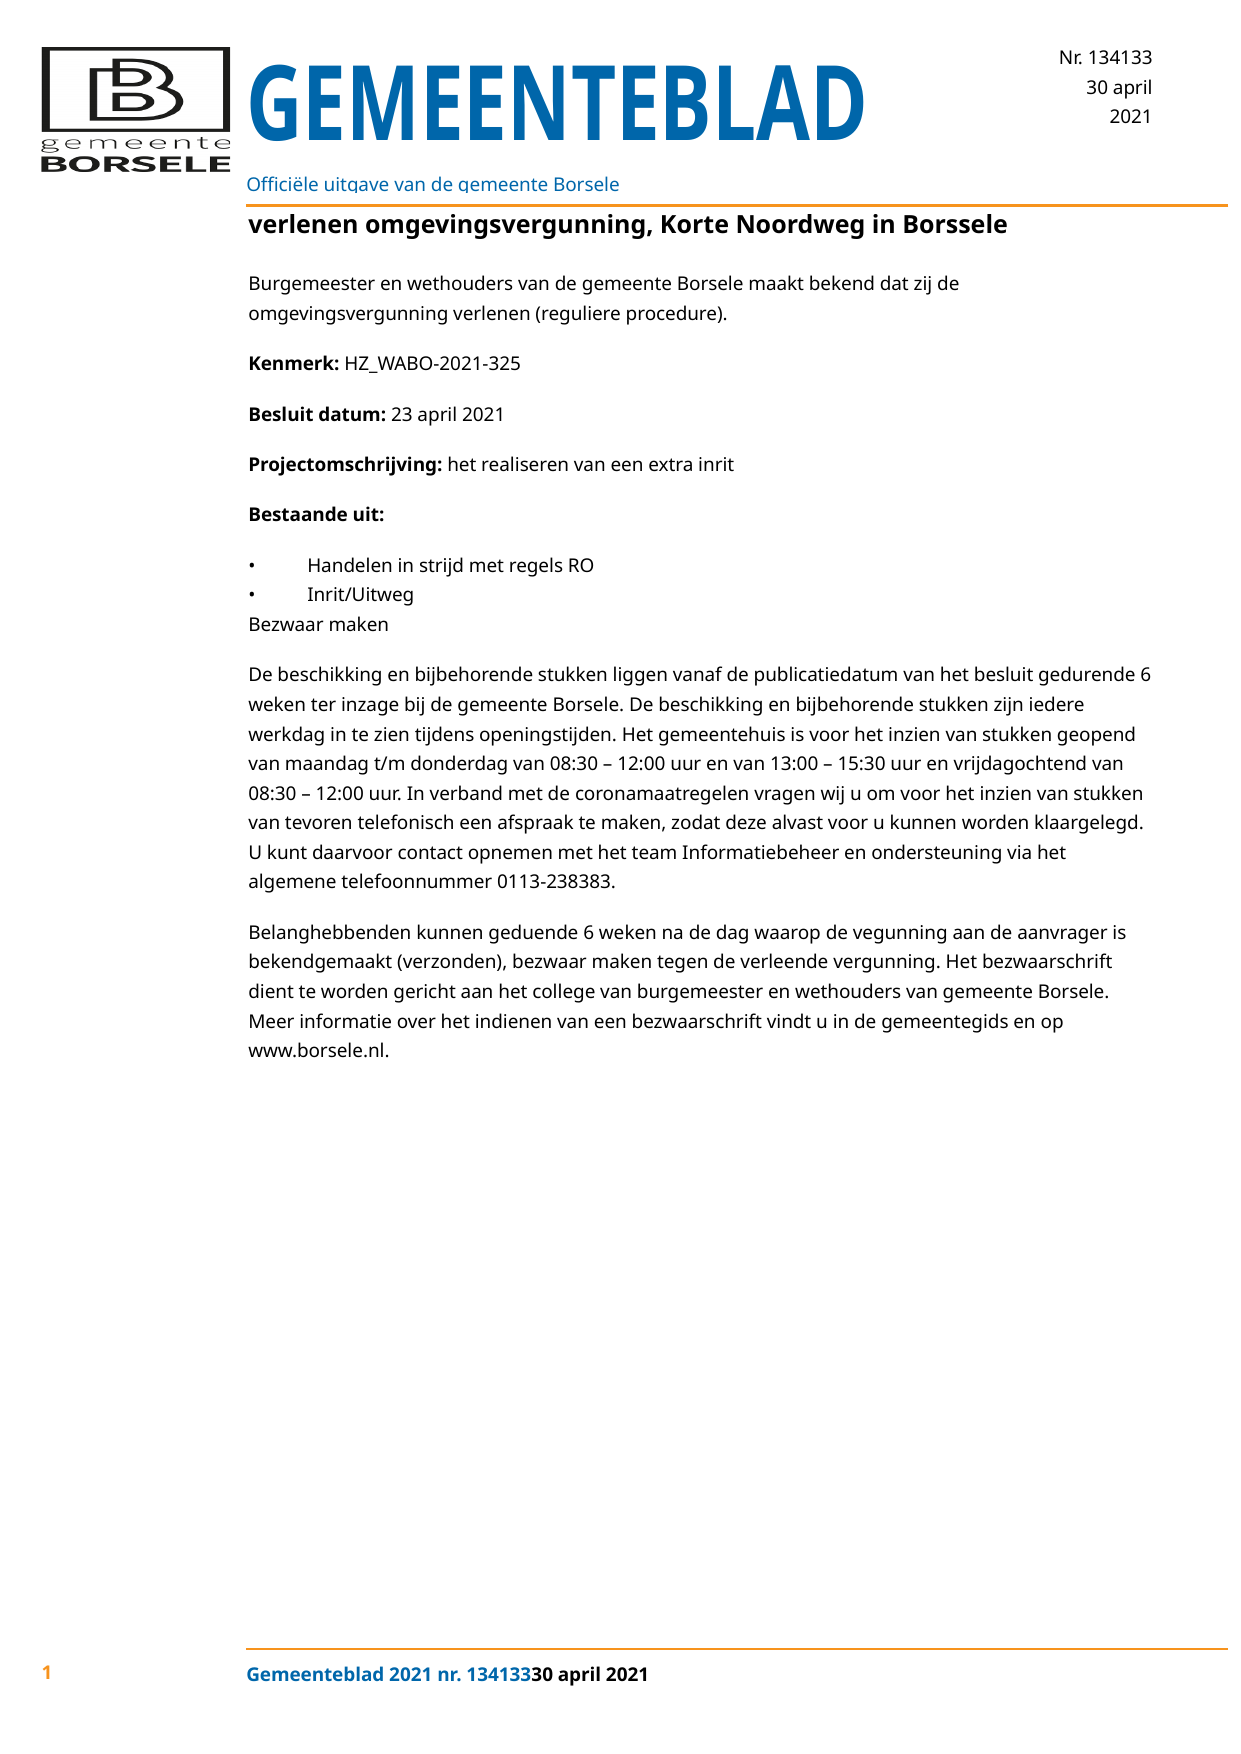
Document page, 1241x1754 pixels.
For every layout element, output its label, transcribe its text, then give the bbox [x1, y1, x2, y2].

text Projectomschrijving: het realiseren van een extra inrit [248, 451, 1152, 477]
list Inrit/Uitweg [248, 582, 1152, 607]
text Besluit datum: 23 april 2021 [248, 401, 1152, 426]
text Belanghebbenden kunnen geduende 6 weken na de dag waarop de vegunning aan de aanvrager is bekendgemaakt (verzonden), bezwaar maken tegen de verleende vergunning. Het bezwaarschrift dient te worden gericht aan het college van burgemeester en wethouders van gemeente Borsele. Meer informatie over het indienen van een bezwaarschrift vindt u in de gemeentegids en op www.borsele.nl. [248, 919, 1152, 1063]
text Kenmerk: HZ_WABO-2021-325 [248, 350, 1152, 376]
text Bezwaar maken [248, 611, 1152, 637]
picture [41, 47, 231, 172]
text Burgemeester en wethouders van de gemeente Borsele maakt bekend dat zij de omgevingsvergunning verlenen (reguliere procedure). [248, 270, 1152, 326]
list Handelen in strijd met regels RO [248, 552, 1152, 578]
text Bestaande uit: [248, 502, 1152, 527]
text De beschikking en bijbehorende stukken liggen vanaf de publicatiedatum van het besluit gedurende 6 weken ter inzage bij de gemeente Borsele. De beschikking en bijbehorende stukken zijn iedere werkdag in te zien tijdens openingstijden. Het gemeentehuis is voor het inzien van stukken geopend van maandag t/m donderdag van 08:30 – 12:00 uur en van 13:00 – 15:30 uur en vrijdagochtend van 08:30 – 12:00 uur. In verband met de coronamaatregelen vragen wij u om voor het inzien van stukken van tevoren telefonisch een afspraak te maken, zodat deze alvast voor u kunnen worden klaargelegd. U kunt daarvoor contact opnemen met het team Informatiebeheer en ondersteuning via het algemene telefoonnummer 0113-238383. [248, 662, 1152, 894]
text verlenen omgevingsvergunning, Korte Noordweg in Borssele [248, 207, 1152, 241]
